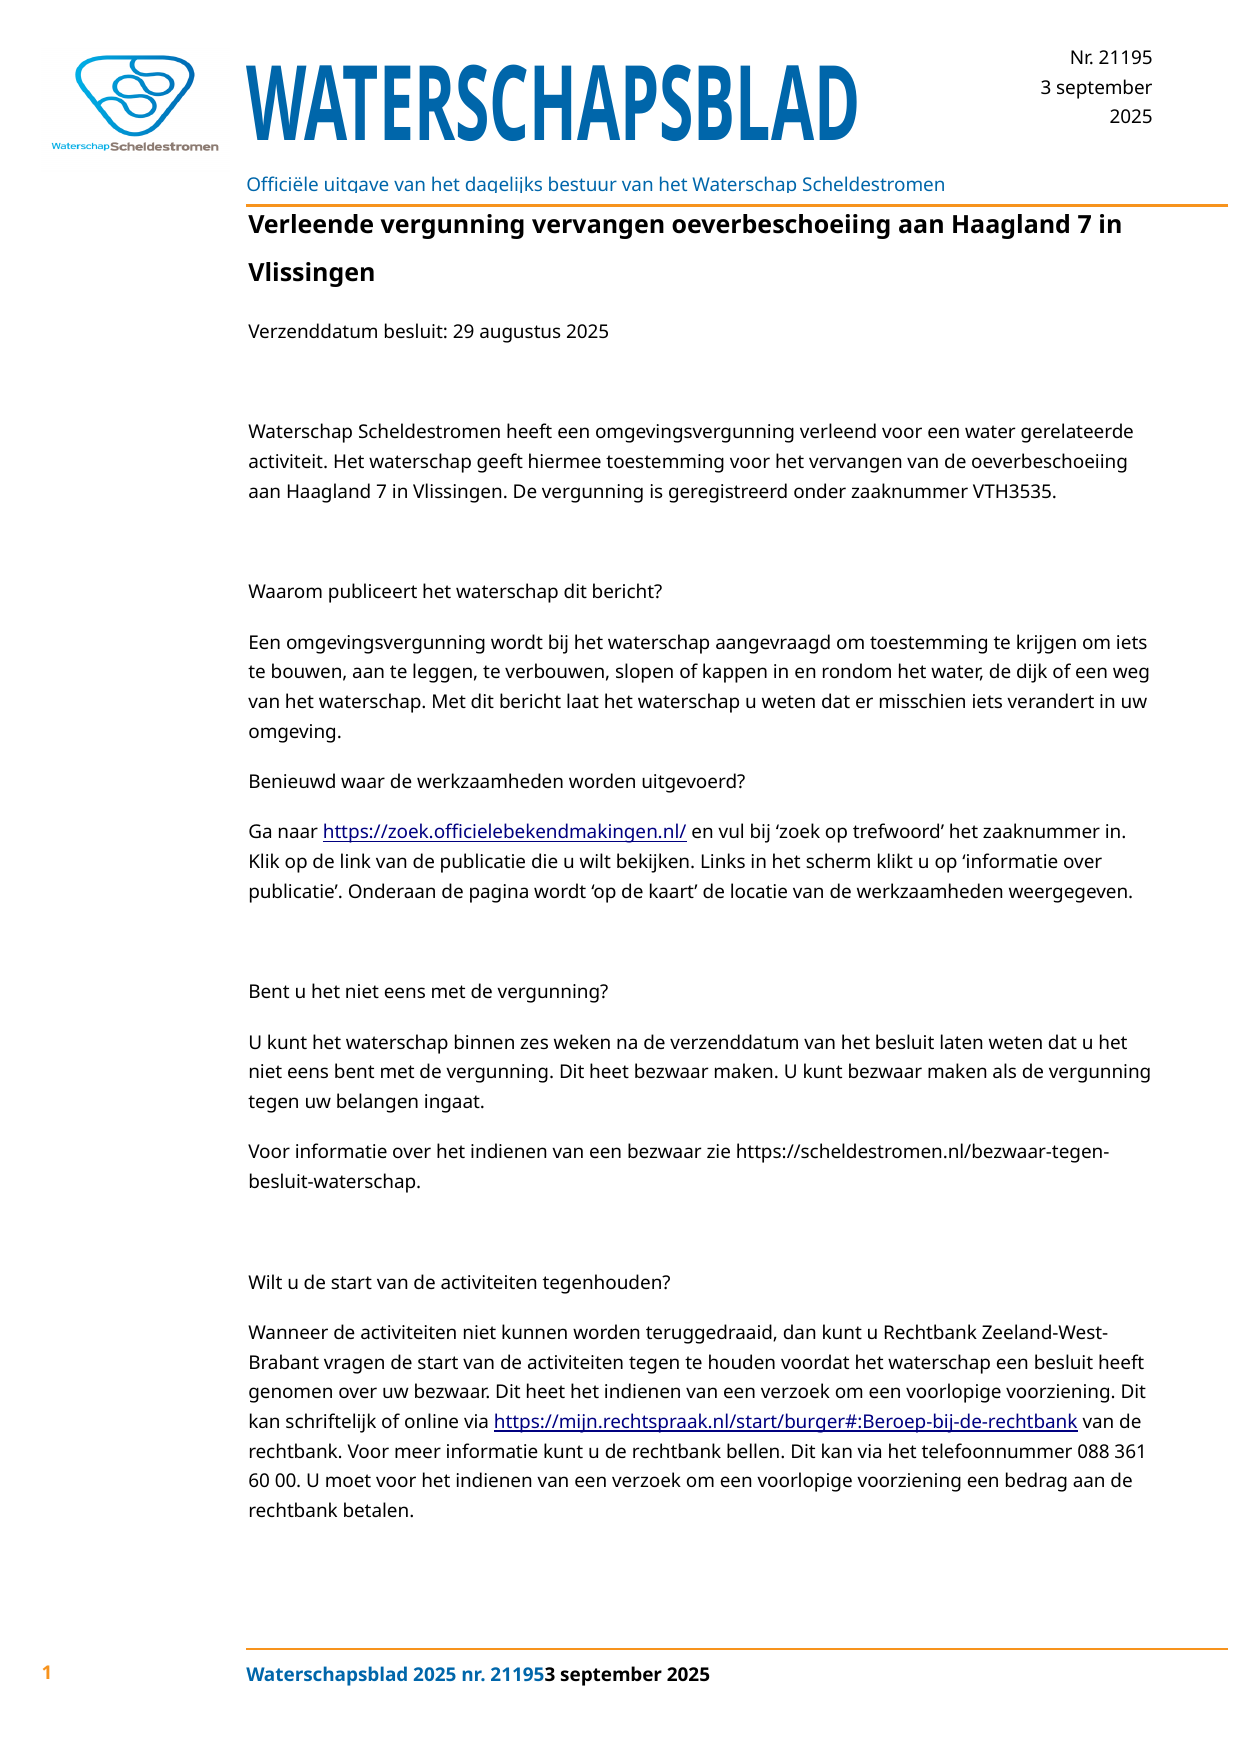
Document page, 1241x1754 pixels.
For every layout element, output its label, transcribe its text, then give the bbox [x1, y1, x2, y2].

text Benieuwd waar de werkzaamheden worden uitgevoerd? [248, 768, 1152, 794]
text Verleende vergunning vervangen oeverbeschoeiing aan Haagland 7 in Vlissingen [248, 207, 1152, 288]
text Verzenddatum besluit: 29 augustus 2025 [248, 318, 1152, 344]
text Wanneer de activiteiten niet kunnen worden teruggedraaid, dan kunt u Rechtbank Zeeland-West-Brabant vragen de start van de activiteiten tegen te houden voordat het waterschap een besluit heeft genomen over uw bezwaar. Dit heet het indienen van een verzoek om een voorlopige voorziening. Dit kan schriftelijk of online via https://mijn.rechtspraak.nl/start/burger#:Beroep-bij-de-rechtbank van de rechtbank. Voor meer informatie kunt u de rechtbank bellen. Dit kan via het telefoonnummer 088 361 60 00. U moet voor het indienen van een verzoek om een voorlopige voorziening een bedrag aan de rechtbank betalen. [248, 1319, 1152, 1523]
text U kunt het waterschap binnen zes weken na de verzenddatum van het besluit laten weten dat u het niet eens bent met de vergunning. Dit heet bezwaar maken. U kunt bezwaar maken als de vergunning tegen uw belangen ingaat. [248, 1029, 1152, 1114]
picture [41, 47, 231, 172]
text Waterschap Scheldestromen heeft een omgevingsvergunning verleend voor een water gerelateerde activiteit. Het waterschap geeft hiermee toestemming voor het vervangen van de oeverbeschoeiing aan Haagland 7 in Vlissingen. De vergunning is geregistreerd onder zaaknummer VTH3535. [248, 419, 1152, 504]
text Een omgevingsvergunning wordt bij het waterschap aangevraagd om toestemming te krijgen om iets te bouwen, aan te leggen, te verbouwen, slopen of kappen in en rondom het water, de dijk of een weg van het waterschap. Met dit bericht laat het waterschap u weten dat er misschien iets verandert in uw omgeving. [248, 629, 1152, 744]
text Waarom publiceert het waterschap dit bericht? [248, 579, 1152, 604]
text Wilt u de start van de activiteiten tegenhouden? [248, 1269, 1152, 1295]
text Ga naar https://zoek.officielebekendmakingen.nl/ en vul bij ‘zoek op trefwoord’ het zaaknummer in. Klik op de link van de publicatie die u wilt bekijken. Links in het scherm klikt u op ‘informatie over publicatie’. Onderaan de pagina wordt ‘op de kaart’ de locatie van de werkzaamheden weergegeven. [248, 819, 1152, 904]
text Voor informatie over het indienen van een bezwaar zie https://scheldestromen.nl/bezwaar-tegen-besluit-waterschap. [248, 1139, 1152, 1194]
text Bent u het niet eens met de vergunning? [248, 979, 1152, 1004]
